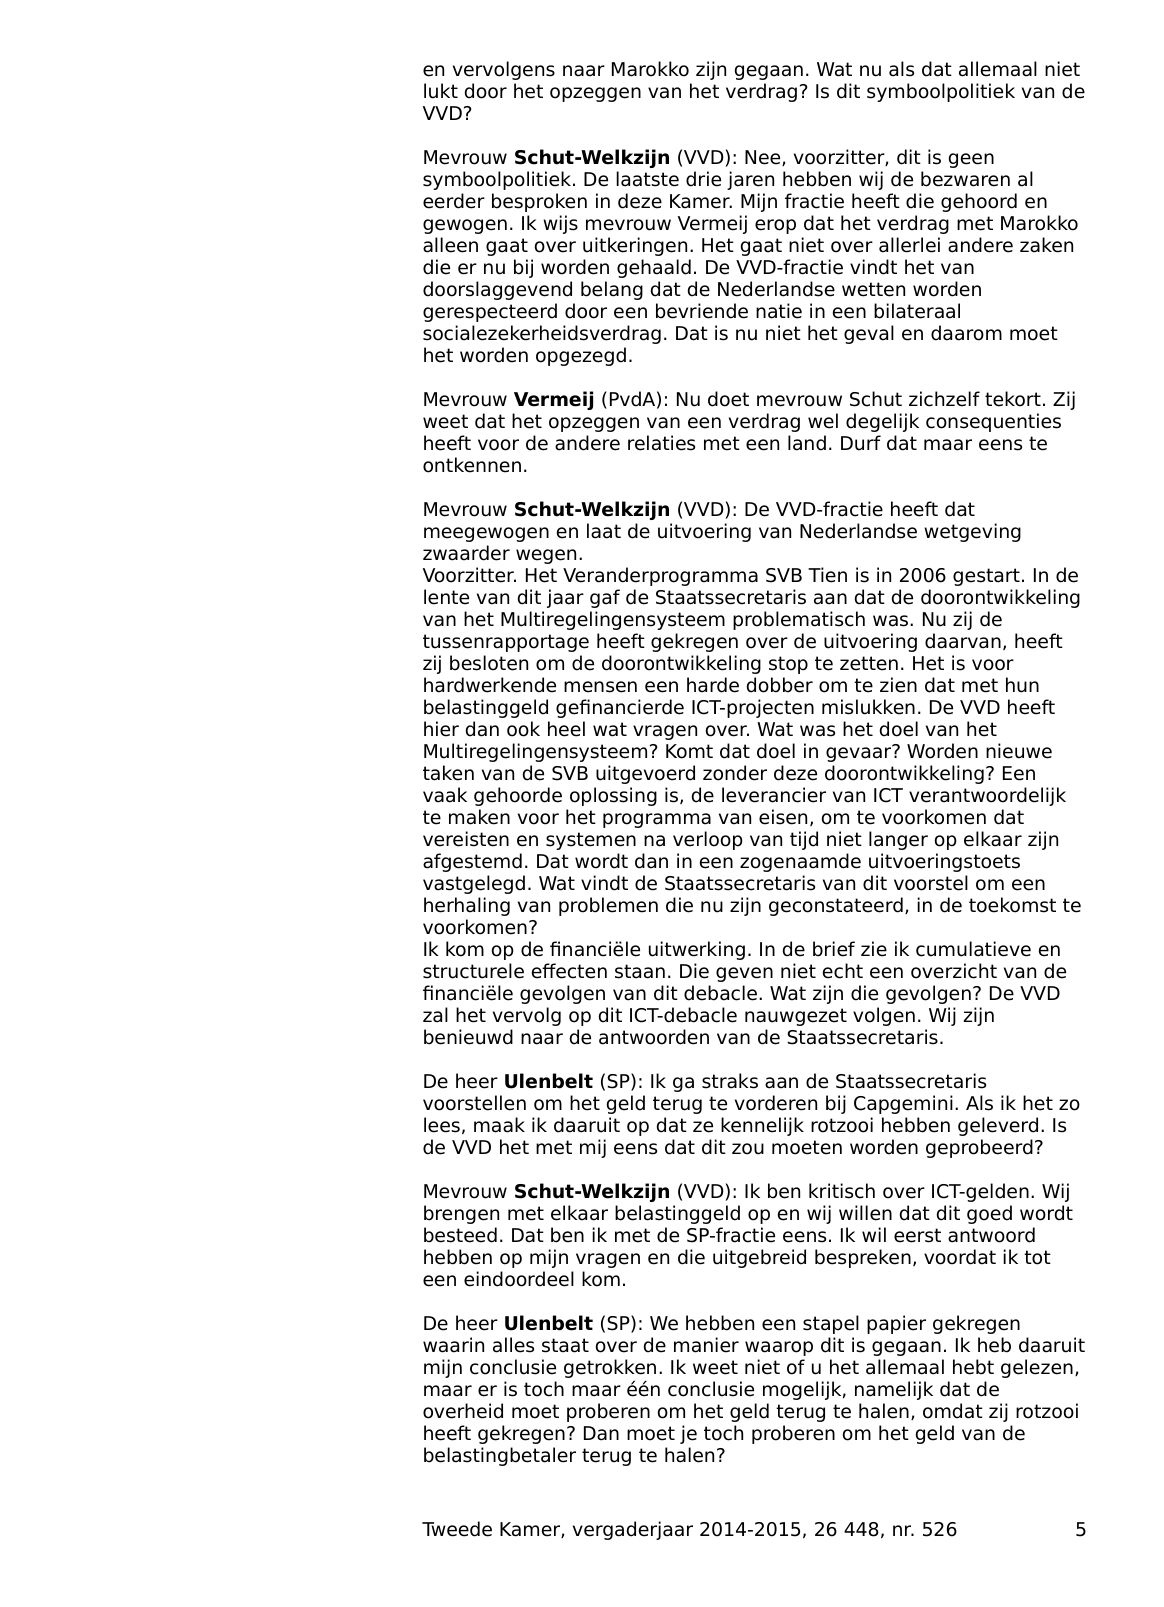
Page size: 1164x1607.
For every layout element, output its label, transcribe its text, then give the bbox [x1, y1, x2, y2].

text en vervolgens naar Marokko zijn gegaan. Wat nu als dat allemaal niet lukt door het opzeggen van het verdrag? Is dit symboolpolitiek van de VVD? [422, 59, 1087, 125]
text De heer Ulenbelt (SP): Ik ga straks aan de Staatssecretaris voorstellen om het geld terug te vorderen bij Capgemini. Als ik het zo lees, maak ik daaruit op dat ze kennelijk rotzooi hebben geleverd. Is de VVD het met mij eens dat dit zou moeten worden geprobeerd? [422, 1071, 1087, 1159]
text Mevrouw Schut-Welkzijn (VVD): Ik ben kritisch over ICT-gelden. Wij brengen met elkaar belastinggeld op en wij willen dat dit goed wordt besteed. Dat ben ik met de SP-fractie eens. Ik wil eerst antwoord hebben op mijn vragen en die uitgebreid bespreken, voordat ik tot een eindoordeel kom. [422, 1181, 1087, 1291]
text Mevrouw Schut-Welkzijn (VVD): Nee, voorzitter, dit is geen symboolpolitiek. De laatste drie jaren hebben wij de bezwaren al eerder besproken in deze Kamer. Mijn fractie heeft die gehoord en gewogen. Ik wijs mevrouw Vermeij erop dat het verdrag met Marokko alleen gaat over uitkeringen. Het gaat niet over allerlei andere zaken die er nu bij worden gehaald. De VVD-fractie vindt het van doorslaggevend belang dat de Nederlandse wetten worden gerespecteerd door een bevriende natie in een bilateraal socialezekerheidsverdrag. Dat is nu niet het geval en daarom moet het worden opgezegd. [422, 147, 1087, 367]
text Voorzitter. Het Veranderprogramma SVB Tien is in 2006 gestart. In de lente van dit jaar gaf de Staatssecretaris aan dat de doorontwikkeling van het Multiregelingensysteem problematisch was. Nu zij de tussenrapportage heeft gekregen over de uitvoering daarvan, heeft zij besloten om de doorontwikkeling stop te zetten. Het is voor hardwerkende mensen een harde dobber om te zien dat met hun belastinggeld gefinancierde ICT-projecten mislukken. De VVD heeft hier dan ook heel wat vragen over. Wat was het doel van het Multiregelingensysteem? Komt dat doel in gevaar? Worden nieuwe taken van de SVB uitgevoerd zonder deze doorontwikkeling? Een vaak gehoorde oplossing is, de leverancier van ICT verantwoordelijk te maken voor het programma van eisen, om te voorkomen dat vereisten en systemen na verloop van tijd niet langer op elkaar zijn afgestemd. Dat wordt dan in een zogenaamde uitvoeringstoets vastgelegd. Wat vindt de Staatssecretaris van dit voorstel om een herhaling van problemen die nu zijn geconstateerd, in de toekomst te voorkomen? [422, 565, 1087, 939]
text Ik kom op de financiële uitwerking. In de brief zie ik cumulatieve en structurele effecten staan. Die geven niet echt een overzicht van de financiële gevolgen van dit debacle. Wat zijn die gevolgen? De VVD zal het vervolg op dit ICT-debacle nauwgezet volgen. Wij zijn benieuwd naar de antwoorden van de Staatssecretaris. [422, 939, 1087, 1049]
text De heer Ulenbelt (SP): We hebben een stapel papier gekregen waarin alles staat over de manier waarop dit is gegaan. Ik heb daaruit mijn conclusie getrokken. Ik weet niet of u het allemaal hebt gelezen, maar er is toch maar één conclusie mogelijk, namelijk dat de overheid moet proberen om het geld terug te halen, omdat zij rotzooi heeft gekregen? Dan moet je toch proberen om het geld van de belastingbetaler terug te halen? [422, 1313, 1087, 1467]
text Mevrouw Vermeij (PvdA): Nu doet mevrouw Schut zichzelf tekort. Zij weet dat het opzeggen van een verdrag wel degelijk consequenties heeft voor de andere relaties met een land. Durf dat maar eens te ontkennen. [422, 389, 1087, 477]
text Mevrouw Schut-Welkzijn (VVD): De VVD-fractie heeft dat meegewogen en laat de uitvoering van Nederlandse wetgeving zwaarder wegen. [422, 499, 1087, 565]
